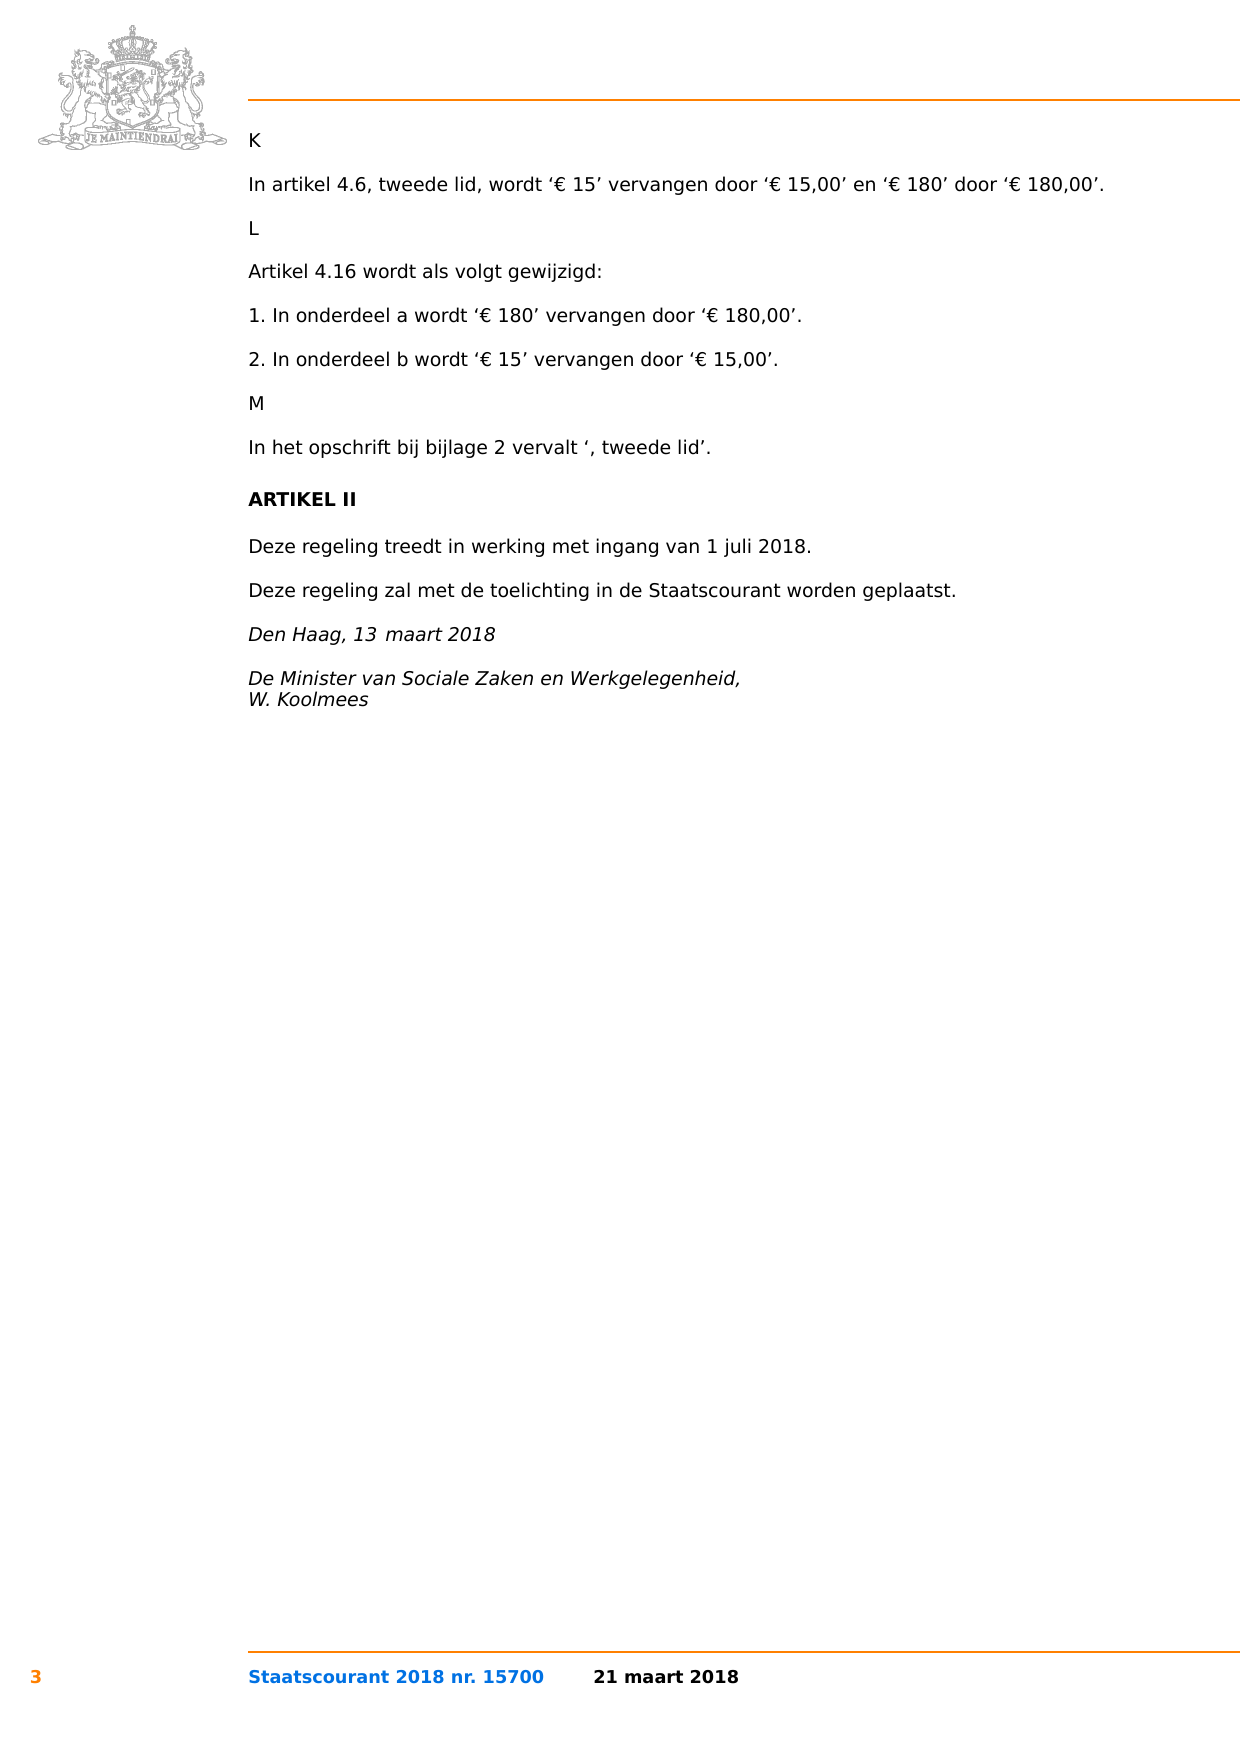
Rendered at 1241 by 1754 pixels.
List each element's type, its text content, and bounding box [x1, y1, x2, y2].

text In artikel 4.6, tweede lid, wordt ‘€ 15’ vervangen door ‘€ 15,00’ en ‘€ 180’ door ‘€ 180,00’. [248, 174, 1163, 196]
text K [248, 130, 1163, 152]
text 2. In onderdeel b wordt ‘€ 15’ vervangen door ‘€ 15,00’. [248, 349, 1163, 371]
text In het opschrift bij bijlage 2 vervalt ‘, tweede lid’. [248, 437, 1163, 459]
text M [248, 393, 1163, 415]
picture [38, 25, 227, 150]
subtitle ARTIKEL II [248, 489, 1163, 511]
text De Minister van Sociale Zaken en Werkgelegenheid, W. Koolmees [248, 667, 1163, 711]
text 1. In onderdeel a wordt ‘€ 180’ vervangen door ‘€ 180,00’. [248, 305, 1163, 327]
text Deze regeling treedt in werking met ingang van 1 juli 2018. [248, 536, 1163, 558]
text Artikel 4.16 wordt als volgt gewijzigd: [248, 261, 1163, 283]
text Deze regeling zal met de toelichting in de Staatscourant worden geplaatst. [248, 580, 1163, 602]
text L [248, 218, 1163, 239]
text Den Haag, 13 maart 2018 [248, 623, 1163, 646]
